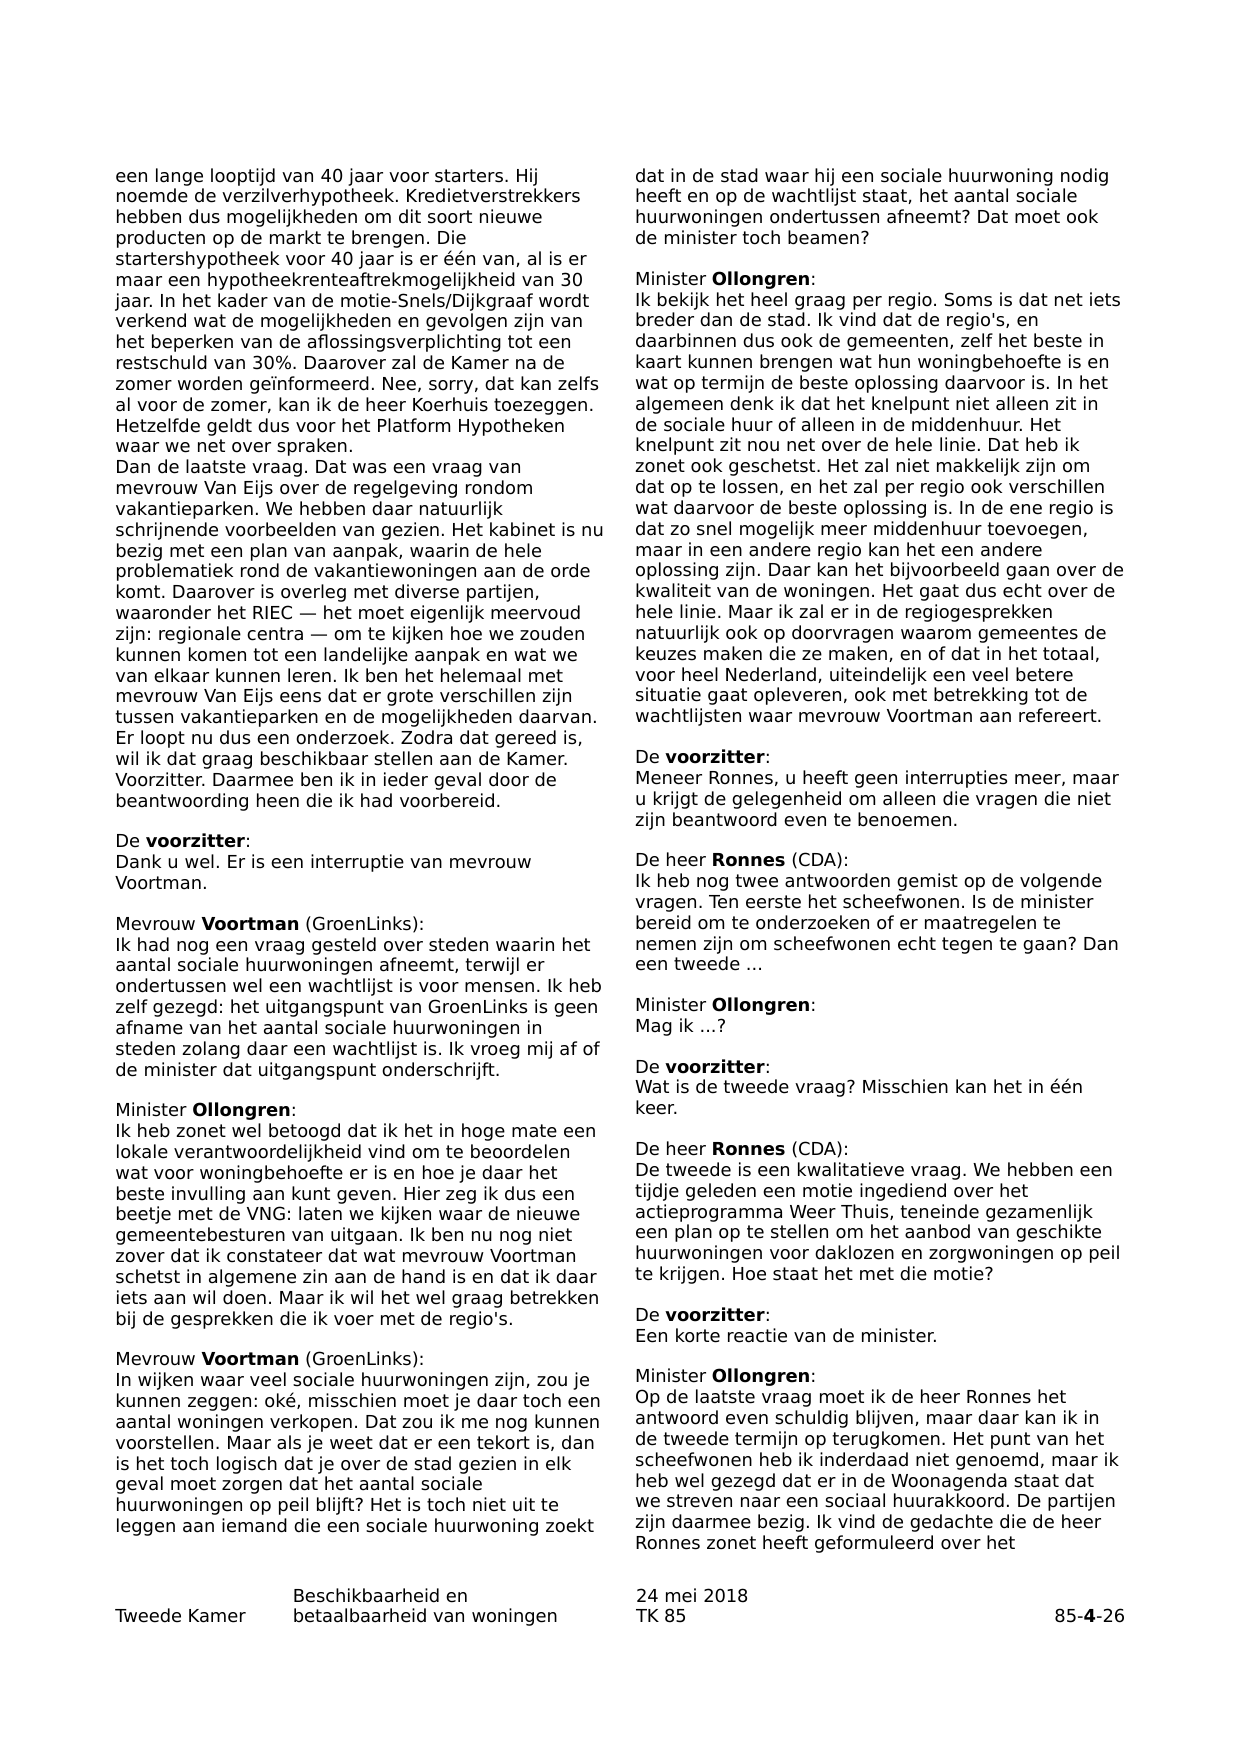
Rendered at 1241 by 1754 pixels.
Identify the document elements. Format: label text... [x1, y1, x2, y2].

text dat in de stad waar hij een sociale huurwoning nodig heeft en op de wachtlijst staat, het aantal sociale huurwoningen ondertussen afneemt? Dat moet ook de minister toch beamen? [635, 165, 1125, 249]
text Minister Ollongren: [115, 1100, 605, 1121]
text De heer Ronnes (CDA): [635, 1139, 1125, 1160]
text Mevrouw Voortman (GroenLinks): [115, 913, 605, 934]
text een lange looptijd van 40 jaar voor starters. Hij noemde de verzilverhypotheek. Kredietverstrekkers hebben dus mogelijkheden om dit soort nieuwe producten op de markt te brengen. Die startershypotheek voor 40 jaar is er één van, al is er maar een hypotheekrenteaftrekmogelijkheid van 30 jaar. In het kader van de motie-Snels/Dijkgraaf wordt verkend wat de mogelijkheden en gevolgen zijn van het beperken van de aflossingsverplichting tot een restschuld van 30%. Daarover zal de Kamer na de zomer worden geïnformeerd. Nee, sorry, dat kan zelfs al voor de zomer, kan ik de heer Koerhuis toezeggen. Hetzelfde geldt dus voor het Platform Hypotheken waar we net over spraken. [115, 165, 605, 457]
text Ik heb nog twee antwoorden gemist op de volgende vragen. Ten eerste het scheefwonen. Is de minister bereid om te onderzoeken of er maatregelen te nemen zijn om scheefwonen echt tegen te gaan? Dan een tweede ... [635, 871, 1125, 975]
text Minister Ollongren: [635, 269, 1125, 289]
text Een korte reactie van de minister. [635, 1325, 1125, 1346]
text Wat is de tweede vraag? Misschien kan het in één keer. [635, 1077, 1125, 1119]
text In wijken waar veel sociale huurwoningen zijn, zou je kunnen zeggen: oké, misschien moet je daar toch een aantal woningen verkopen. Dat zou ik me nog kunnen voorstellen. Maar als je weet dat er een tekort is, dan is het toch logisch dat je over de stad gezien in elk geval moet zorgen dat het aantal sociale huurwoningen op peil blijft? Het is toch niet uit te leggen aan iemand die een sociale huurwoning zoekt [115, 1370, 605, 1537]
text Voorzitter. Daarmee ben ik in ieder geval door de beantwoording heen die ik had voorbereid. [115, 769, 605, 811]
text Dan de laatste vraag. Dat was een vraag van mevrouw Van Eijs over de regelgeving rondom vakantieparken. We hebben daar natuurlijk schrijnende voorbeelden van gezien. Het kabinet is nu bezig met een plan van aanpak, waarin de hele problematiek rond de vakantiewoningen aan de orde komt. Daarover is overleg met diverse partijen, waaronder het RIEC — het moet eigenlijk meervoud zijn: regionale centra — om te kijken hoe we zouden kunnen komen tot een landelijke aanpak en wat we van elkaar kunnen leren. Ik ben het helemaal met mevrouw Van Eijs eens dat er grote verschillen zijn tussen vakantieparken en de mogelijkheden daarvan. Er loopt nu dus een onderzoek. Zodra dat gereed is, wil ik dat graag beschikbaar stellen aan de Kamer. [115, 457, 605, 769]
text De voorzitter: [115, 831, 605, 852]
text Ik bekijk het heel graag per regio. Soms is dat net iets breder dan de stad. Ik vind dat de regio's, en daarbinnen dus ook de gemeenten, zelf het beste in kaart kunnen brengen wat hun woningbehoefte is en wat op termijn de beste oplossing daarvoor is. In het algemeen denk ik dat het knelpunt niet alleen zit in de sociale huur of alleen in de middenhuur. Het knelpunt zit nou net over de hele linie. Dat heb ik zonet ook geschetst. Het zal niet makkelijk zijn om dat op te lossen, en het zal per regio ook verschillen wat daarvoor de beste oplossing is. In de ene regio is dat zo snel mogelijk meer middenhuur toevoegen, maar in een andere regio kan het een andere oplossing zijn. Daar kan het bijvoorbeeld gaan over de kwaliteit van de woningen. Het gaat dus echt over de hele linie. Maar ik zal er in de regiogesprekken natuurlijk ook op doorvragen waarom gemeentes de keuzes maken die ze maken, en of dat in het totaal, voor heel Nederland, uiteindelijk een veel betere situatie gaat opleveren, ook met betrekking tot de wachtlijsten waar mevrouw Voortman aan refereert. [635, 289, 1125, 727]
text Op de laatste vraag moet ik de heer Ronnes het antwoord even schuldig blijven, maar daar kan ik in de tweede termijn op terugkomen. Het punt van het scheefwonen heb ik inderdaad niet genoemd, maar ik heb wel gezegd dat er in de Woonagenda staat dat we streven naar een sociaal huurakkoord. De partijen zijn daarmee bezig. Ik vind de gedachte die de heer Ronnes zonet heeft geformuleerd over het [635, 1387, 1125, 1554]
text Dank u wel. Er is een interruptie van mevrouw Voortman. [115, 852, 605, 893]
text De voorzitter: [635, 1305, 1125, 1325]
text De voorzitter: [635, 747, 1125, 768]
text Minister Ollongren: [635, 1366, 1125, 1387]
text Ik had nog een vraag gesteld over steden waarin het aantal sociale huurwoningen afneemt, terwijl er ondertussen wel een wachtlijst is voor mensen. Ik heb zelf gezegd: het uitgangspunt van GroenLinks is geen afname van het aantal sociale huurwoningen in steden zolang daar een wachtlijst is. Ik vroeg mij af of de minister dat uitgangspunt onderschrijft. [115, 934, 605, 1080]
text Mag ik ...? [635, 1016, 1125, 1037]
text De tweede is een kwalitatieve vraag. We hebben een tijdje geleden een motie ingediend over het actieprogramma Weer Thuis, teneinde gezamenlijk een plan op te stellen om het aanbod van geschikte huurwoningen voor daklozen en zorgwoningen op peil te krijgen. Hoe staat het met die motie? [635, 1160, 1125, 1285]
text Meneer Ronnes, u heeft geen interrupties meer, maar u krijgt de gelegenheid om alleen die vragen die niet zijn beantwoord even te benoemen. [635, 768, 1125, 830]
text Minister Ollongren: [635, 995, 1125, 1016]
text De heer Ronnes (CDA): [635, 850, 1125, 871]
text De voorzitter: [635, 1057, 1125, 1077]
text Ik heb zonet wel betoogd dat ik het in hoge mate een lokale verantwoordelijkheid vind om te beoordelen wat voor woningbehoefte er is en hoe je daar het beste invulling aan kunt geven. Hier zeg ik dus een beetje met de VNG: laten we kijken waar de nieuwe gemeentebesturen van uitgaan. Ik ben nu nog niet zover dat ik constateer dat wat mevrouw Voortman schetst in algemene zin aan de hand is en dat ik daar iets aan wil doen. Maar ik wil het wel graag betrekken bij de gesprekken die ik voer met de regio's. [115, 1121, 605, 1329]
text Mevrouw Voortman (GroenLinks): [115, 1349, 605, 1370]
